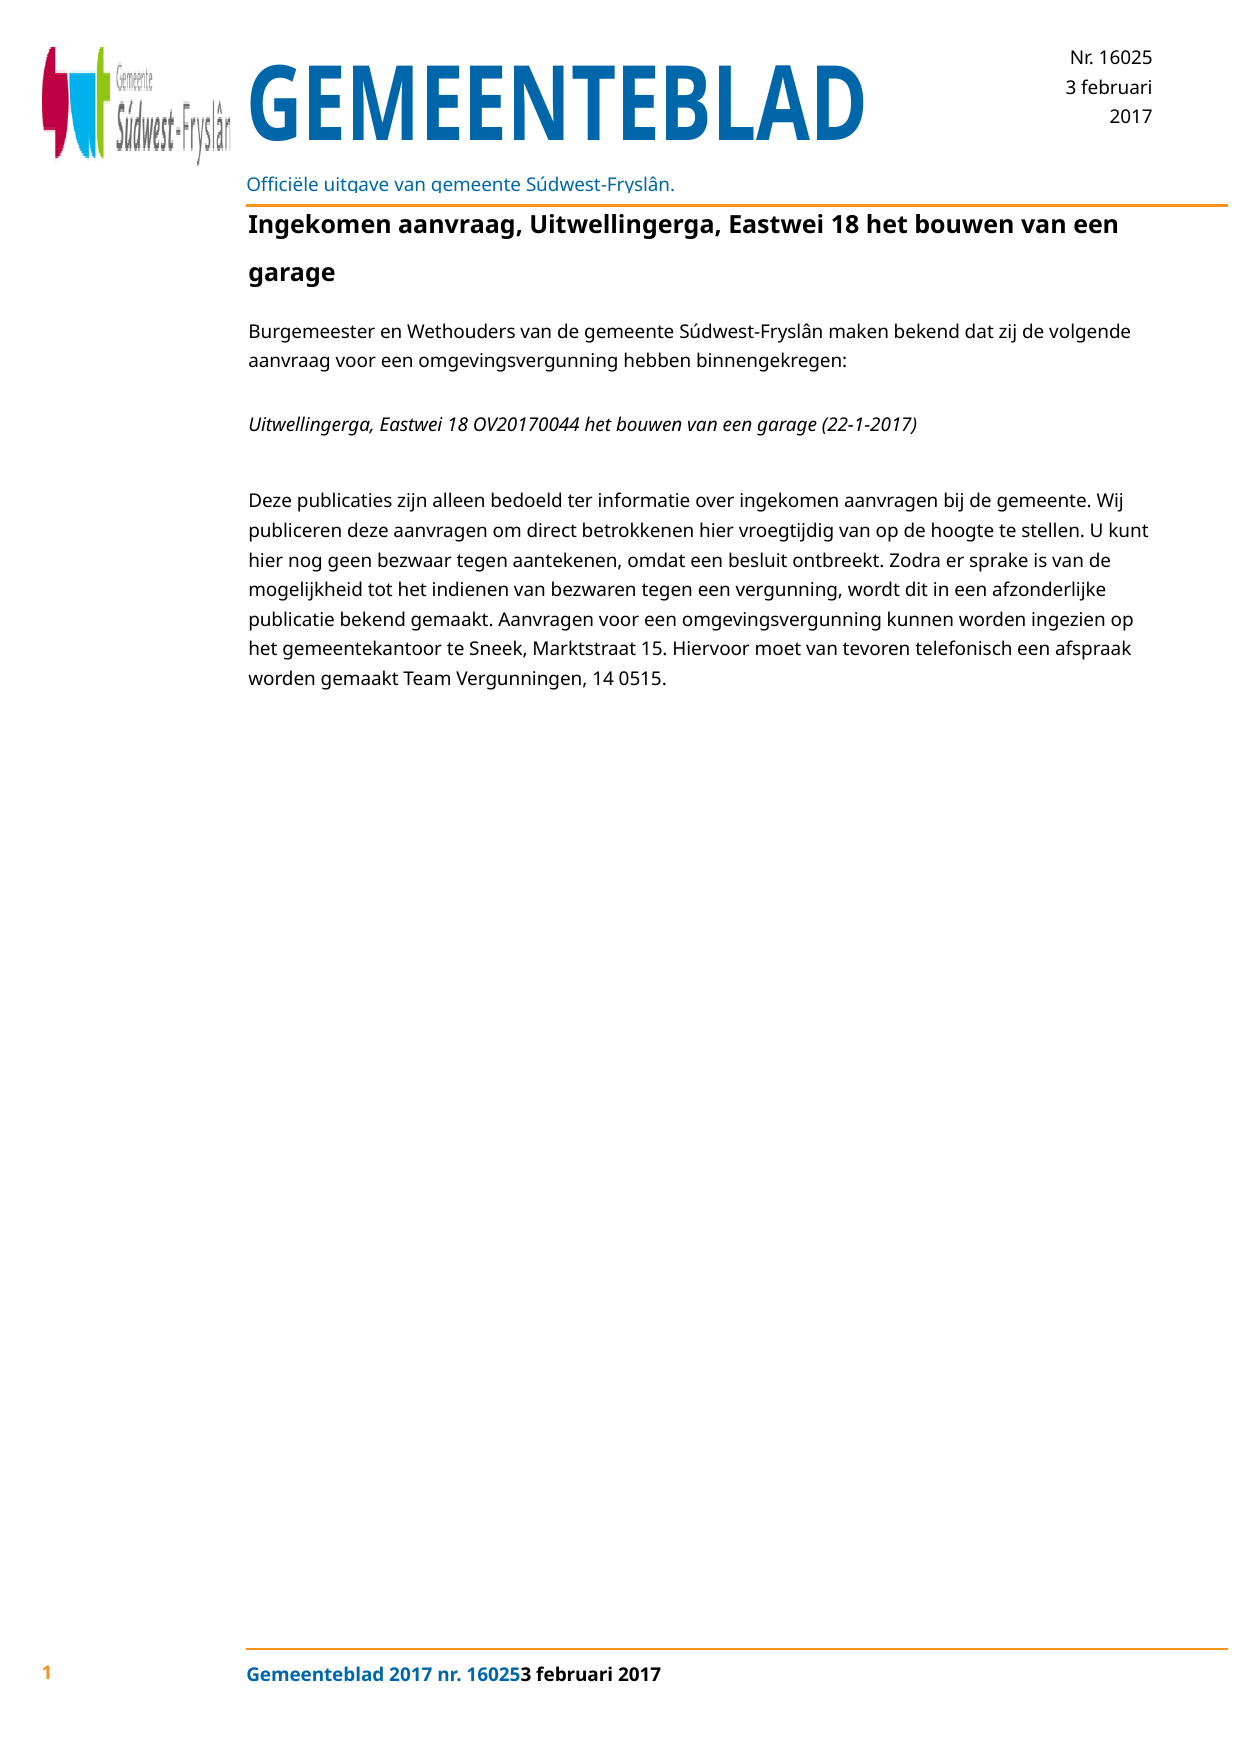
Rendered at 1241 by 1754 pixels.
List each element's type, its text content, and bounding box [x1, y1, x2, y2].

text Deze publicaties zijn alleen bedoeld ter informatie over ingekomen aanvragen bij de gemeente. Wij publiceren deze aanvragen om direct betrokkenen hier vroegtijdig van op de hoogte te stellen. U kunt hier nog geen bezwaar tegen aantekenen, omdat een besluit ontbreekt. Zodra er sprake is van de mogelijkheid tot het indienen van bezwaren tegen een vergunning, wordt dit in een afzonderlijke publicatie bekend gemaakt. Aanvragen voor een omgevingsvergunning kunnen worden ingezien op het gemeentekantoor te Sneek, Marktstraat 15. Hiervoor moet van tevoren telefonisch een afspraak worden gemaakt Team Vergunningen, 14 0515. [248, 488, 1152, 691]
text Uitwellingerga, Eastwei 18 OV20170044 het bouwen van een garage (22-1-2017) [248, 411, 1152, 437]
picture [41, 47, 231, 172]
text Burgemeester en Wethouders van de gemeente Súdwest-Fryslân maken bekend dat zij de volgende aanvraag voor een omgevingsvergunning hebben binnengekregen: [248, 318, 1152, 373]
text Ingekomen aanvraag, Uitwellingerga, Eastwei 18 het bouwen van een garage [248, 207, 1152, 288]
